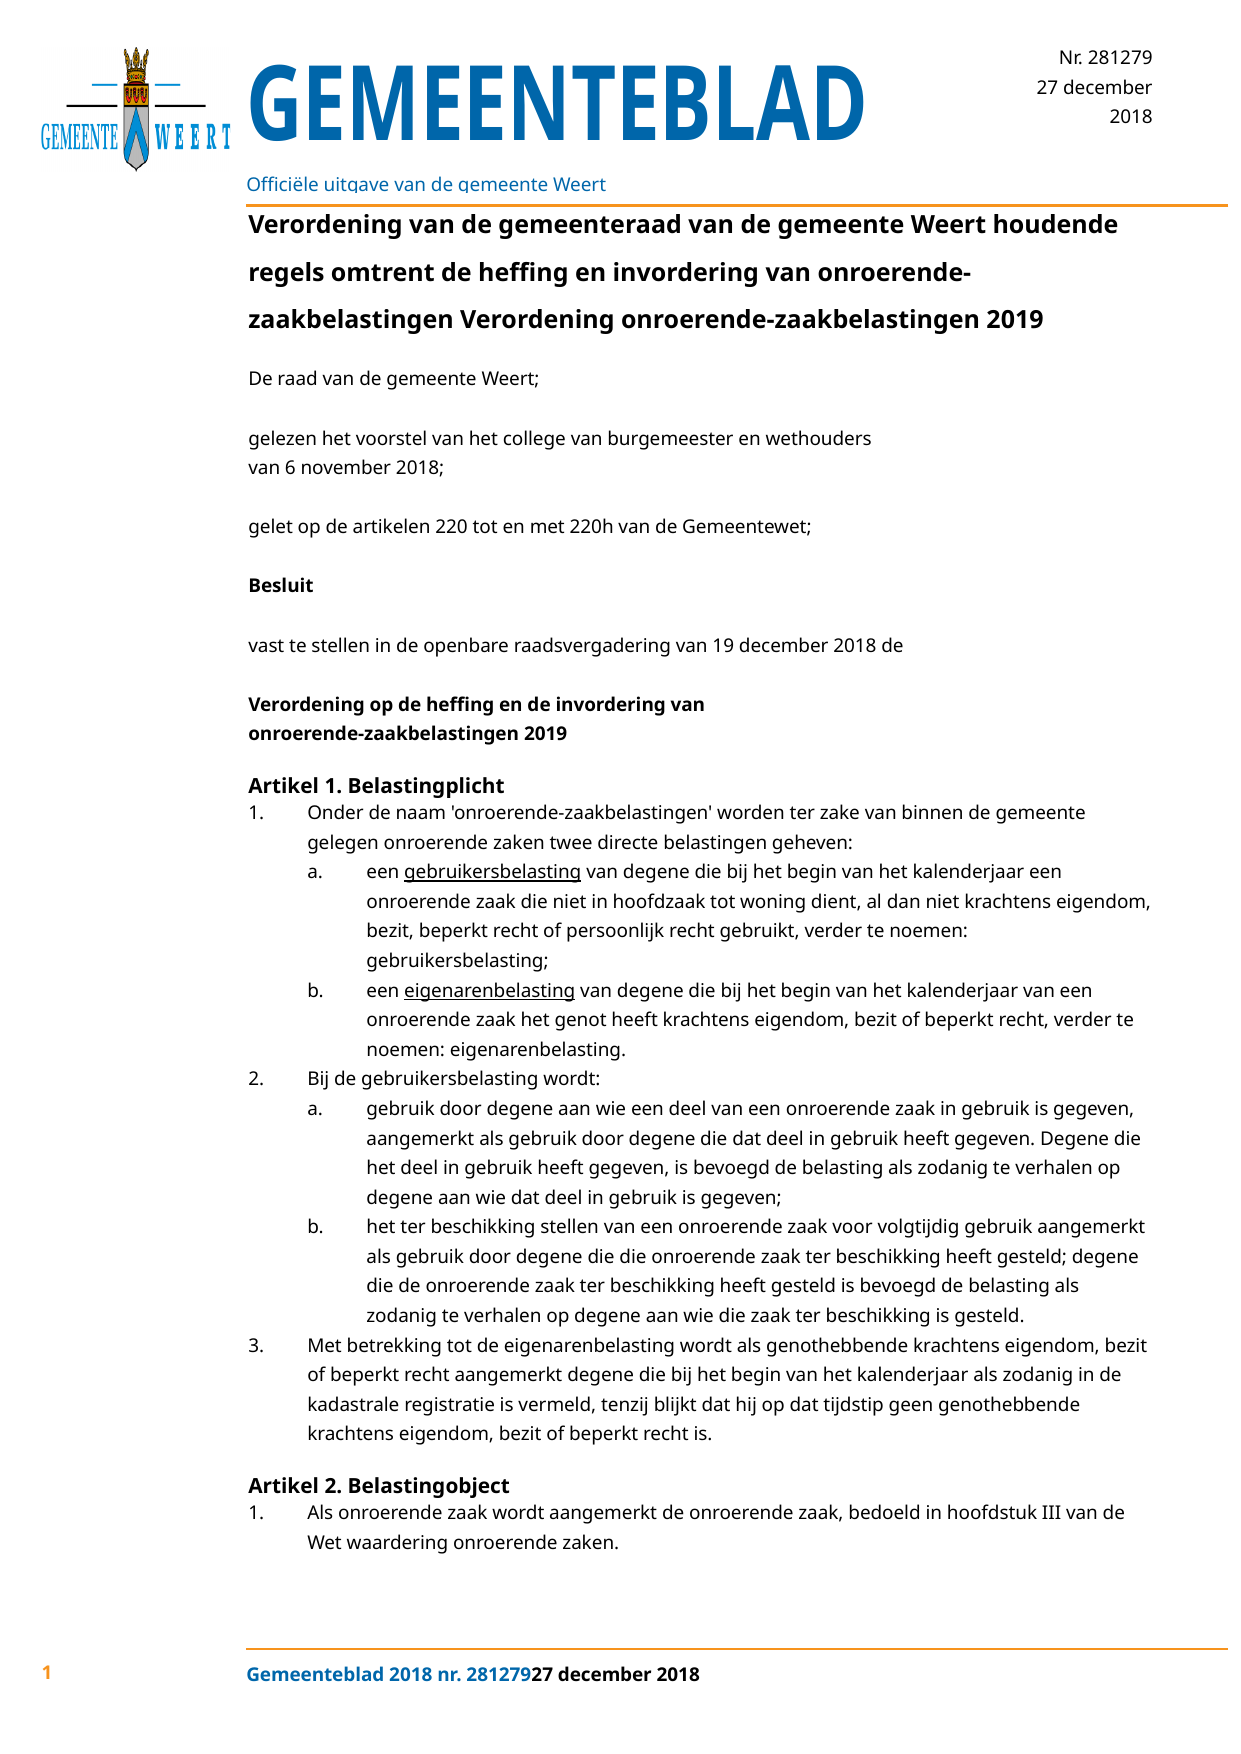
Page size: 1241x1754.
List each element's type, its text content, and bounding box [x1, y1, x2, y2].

text De raad van de gemeente Weert; [248, 366, 1152, 391]
text Artikel 2. Belastingobject [248, 1471, 1152, 1499]
list Met betrekking tot de eigenarenbelasting wordt als genothebbende krachtens eigendom, bezit of beperkt recht aangemerkt degene die bij het begin van het kalenderjaar als zodanig in de kadastrale registratie is vermeld, tenzij blijkt dat hij op dat tijdstip geen genothebbende krachtens eigendom, bezit of beperkt recht is. [248, 1332, 1152, 1446]
text gelezen het voorstel van het college van burgemeester en wethouders [248, 425, 1152, 450]
list Als onroerende zaak wordt aangemerkt de onroerende zaak, bedoeld in hoofdstuk III van de Wet waardering onroerende zaken. [248, 1499, 1152, 1555]
list Bij de gebruikersbelasting wordt: [248, 1066, 1152, 1091]
text onroerende-zaakbelastingen 2019 [248, 721, 1152, 746]
list Onder de naam 'onroerende-zaakbelastingen' worden ter zake van binnen de gemeente gelegen onroerende zaken twee directe belastingen geheven: [248, 799, 1152, 855]
text Artikel 1. Belastingplicht [248, 771, 1152, 799]
picture [41, 47, 231, 172]
text Verordening op de heffing en de invordering van [248, 691, 1152, 717]
list gebruik door degene aan wie een deel van een onroerende zaak in gebruik is gegeven, aangemerkt als gebruik door degene die dat deel in gebruik heeft gegeven. Degene die het deel in gebruik heeft gegeven, is bevoegd de belasting als zodanig te verhalen op degene aan wie dat deel in gebruik is gegeven; [307, 1095, 1152, 1210]
text vast te stellen in de openbare raadsvergadering van 19 december 2018 de [248, 632, 1152, 657]
text gelet op de artikelen 220 tot en met 220h van de Gemeentewet; [248, 513, 1152, 539]
text Verordening van de gemeenteraad van de gemeente Weert houdende regels omtrent de heffing en invordering van onroerende-zaakbelastingen Verordening onroerende-zaakbelastingen 2019 [248, 207, 1152, 336]
list een eigenarenbelasting van degene die bij het begin van het kalenderjaar van een onroerende zaak het genot heeft krachtens eigendom, bezit of beperkt recht, verder te noemen: eigenarenbelasting. [307, 977, 1152, 1062]
list het ter beschikking stellen van een onroerende zaak voor volgtijdig gebruik aangemerkt als gebruik door degene die die onroerende zaak ter beschikking heeft gesteld; degene die de onroerende zaak ter beschikking heeft gesteld is bevoegd de belasting als zodanig te verhalen op degene aan wie die zaak ter beschikking is gesteld. [307, 1213, 1152, 1328]
text van 6 november 2018; [248, 454, 1152, 480]
list een gebruikersbelasting van degene die bij het begin van het kalenderjaar een onroerende zaak die niet in hoofdzaak tot woning dient, al dan niet krachtens eigendom, bezit, beperkt recht of persoonlijk recht gebruikt, verder te noemen: gebruikersbelasting; [307, 858, 1152, 973]
text Besluit [248, 573, 1152, 598]
